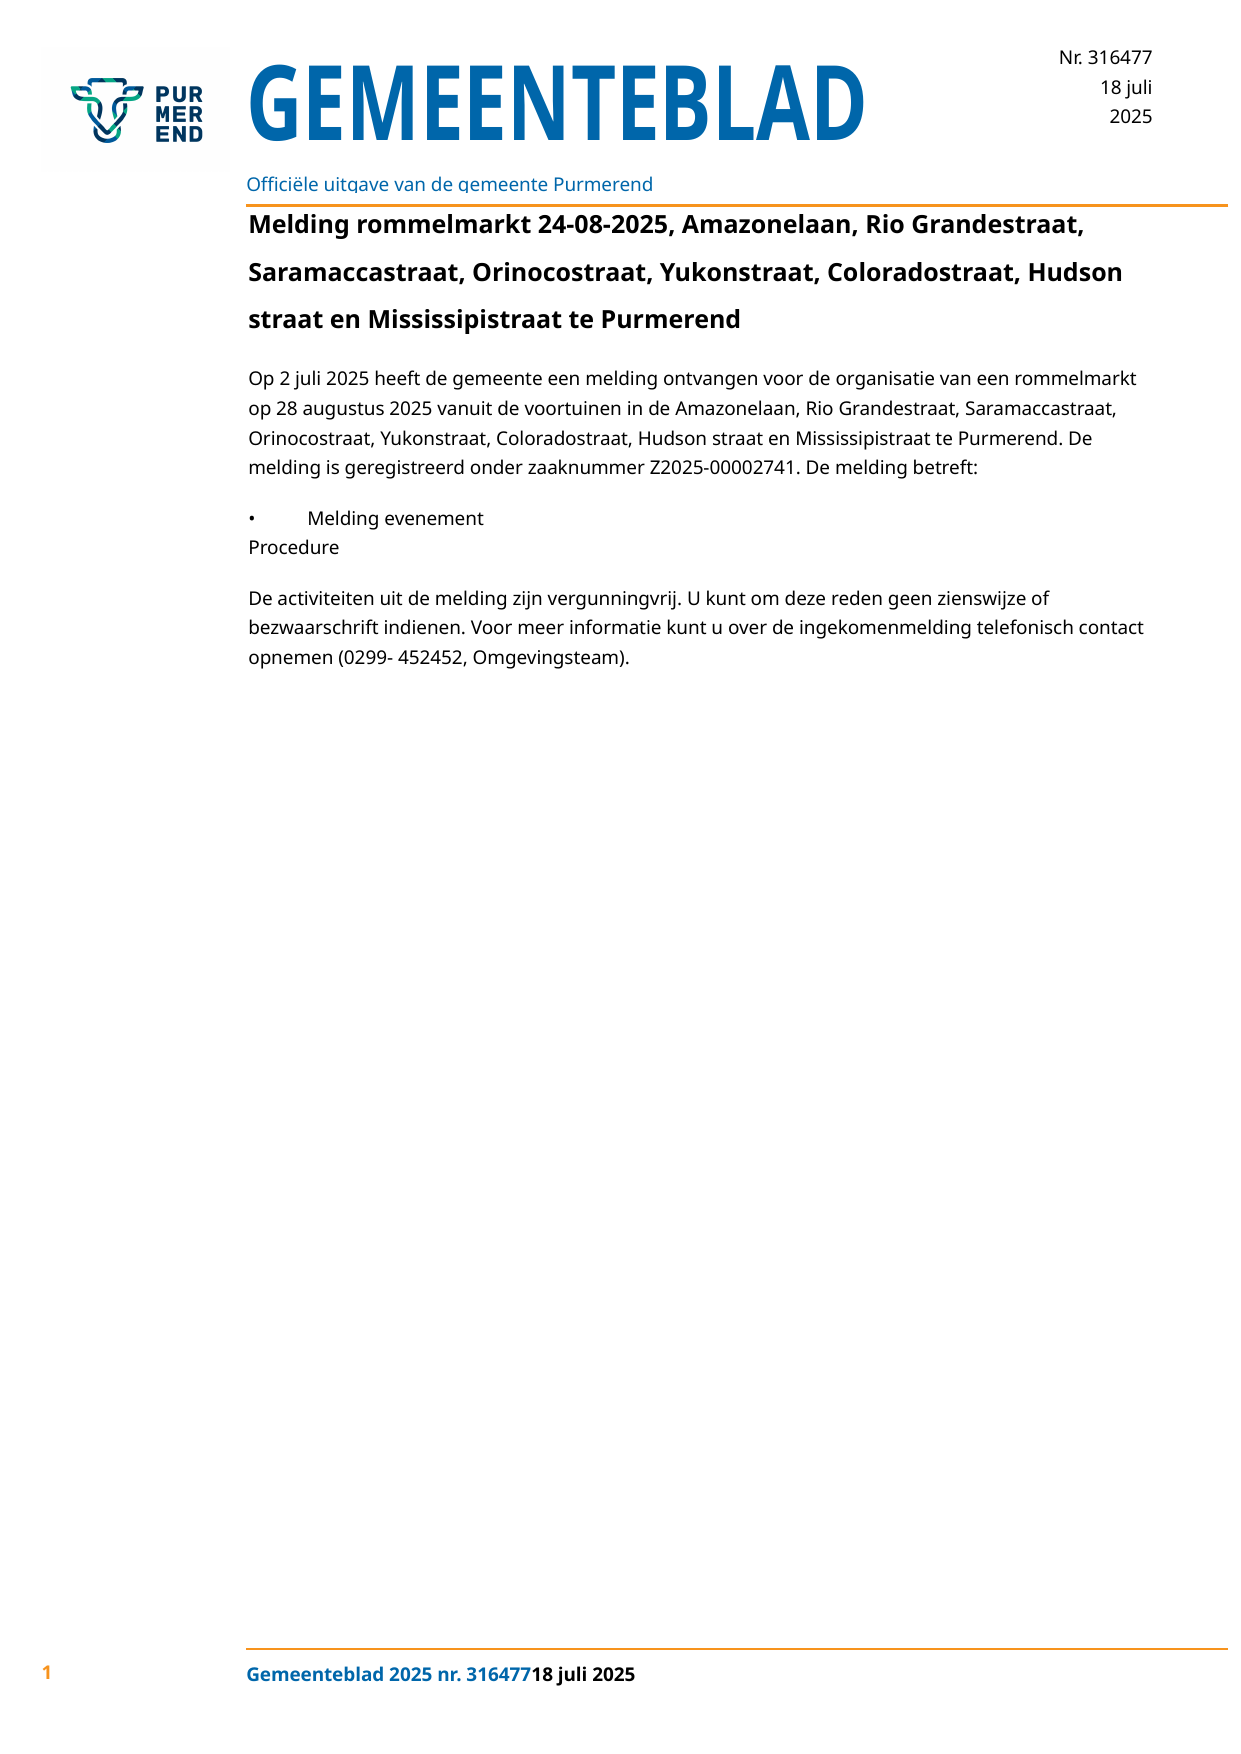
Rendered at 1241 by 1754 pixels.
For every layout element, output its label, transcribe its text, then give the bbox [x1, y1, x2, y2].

text De activiteiten uit de melding zijn vergunningvrij. U kunt om deze reden geen zienswijze of bezwaarschrift indienen. Voor meer informatie kunt u over de ingekomenmelding telefonisch contact opnemen (0299- 452452, Omgevingsteam). [248, 585, 1152, 669]
text Melding rommelmarkt 24-08-2025, Amazonelaan, Rio Grandestraat, Saramaccastraat, Orinocostraat, Yukonstraat, Coloradostraat, Hudson straat en Mississipistraat te Purmerend [248, 207, 1152, 336]
picture [41, 47, 231, 172]
text Op 2 juli 2025 heeft de gemeente een melding ontvangen voor de organisatie van een rommelmarkt op 28 augustus 2025 vanuit de voortuinen in de Amazonelaan, Rio Grandestraat, Saramaccastraat, Orinocostraat, Yukonstraat, Coloradostraat, Hudson straat en Mississipistraat te Purmerend. De melding is geregistreerd onder zaaknummer Z2025-00002741. De melding betreft: [248, 366, 1152, 480]
text Procedure [248, 534, 1152, 560]
list Melding evenement [248, 505, 1152, 530]
